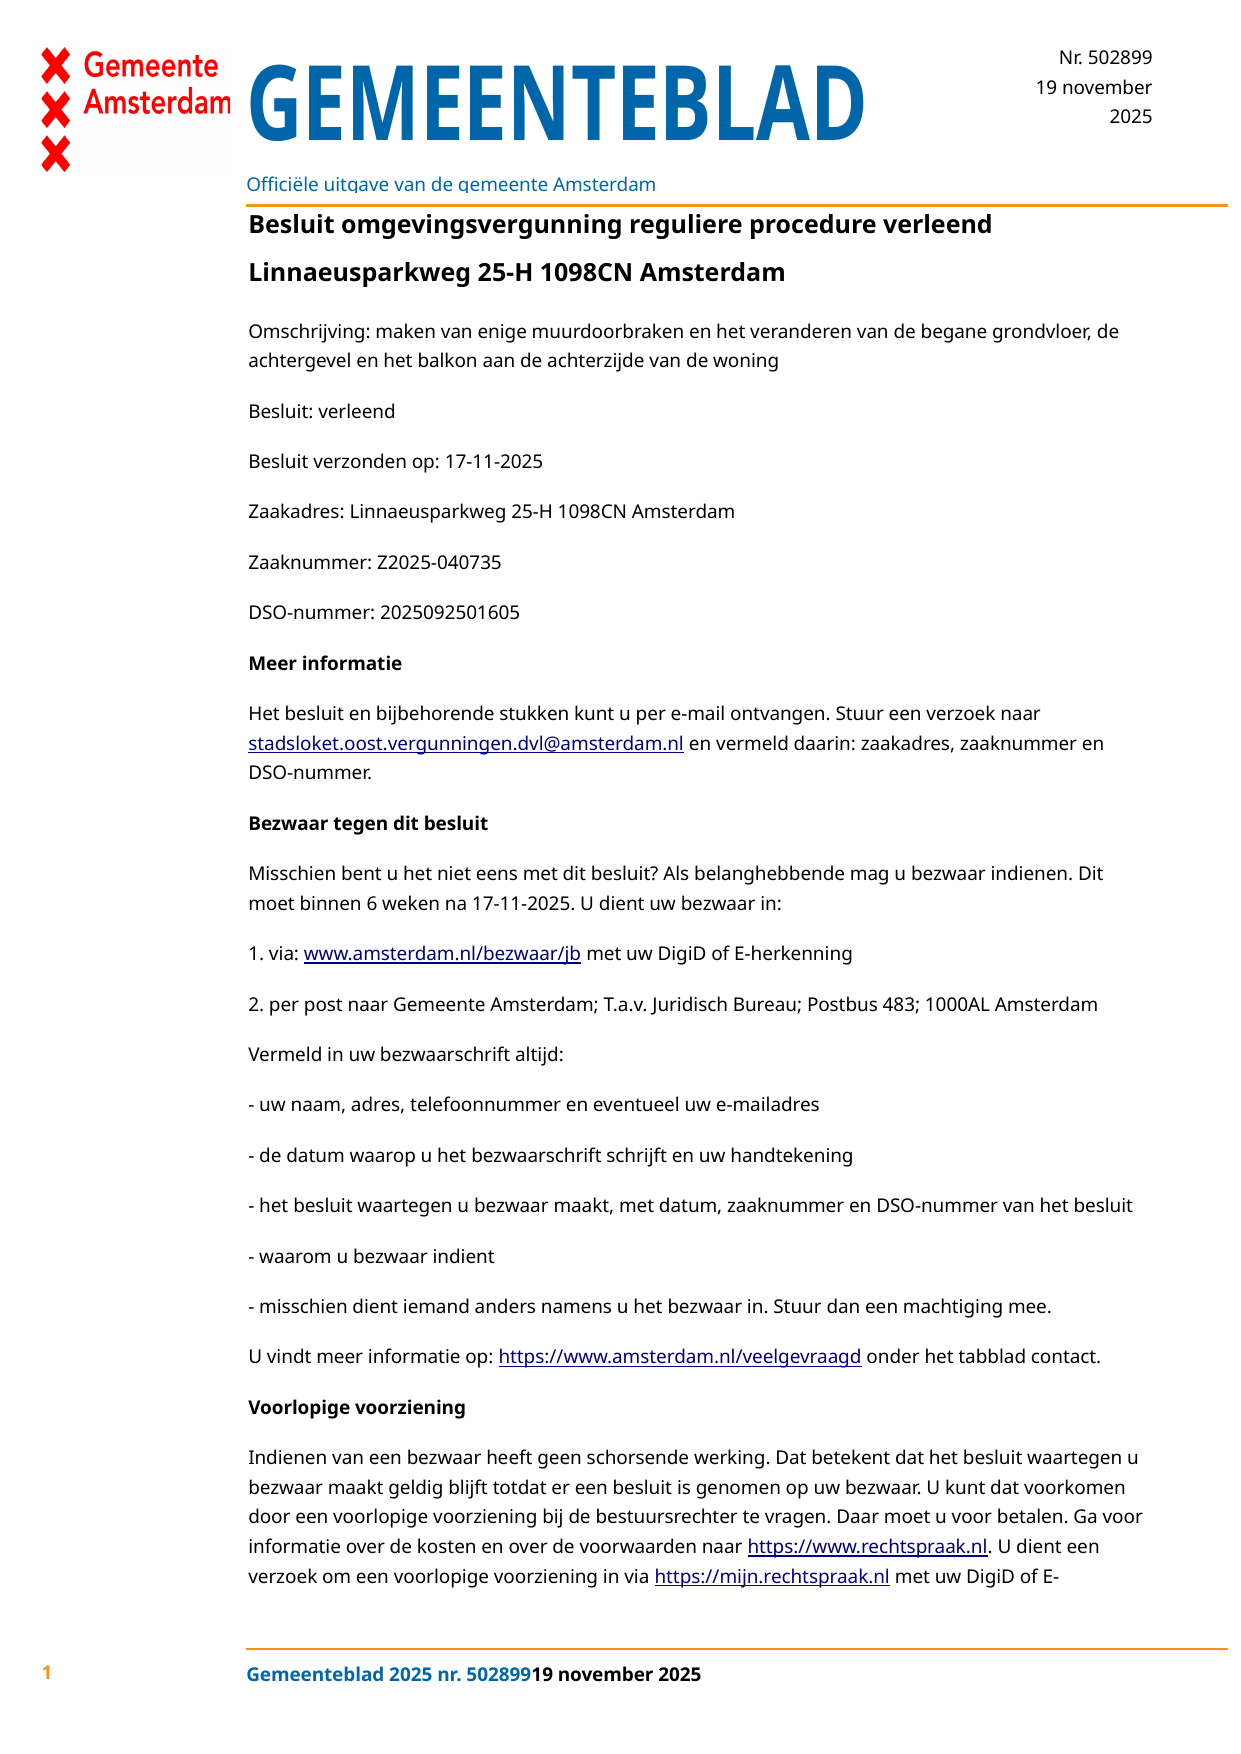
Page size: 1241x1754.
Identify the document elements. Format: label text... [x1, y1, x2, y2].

text U vindt meer informatie op: https://www.amsterdam.nl/veelgevraagd onder het tabblad contact. [248, 1344, 1152, 1369]
text Vermeld in uw bezwaarschrift altijd: [248, 1041, 1152, 1067]
text - de datum waarop u het bezwaarschrift schrijft en uw handtekening [248, 1142, 1152, 1168]
picture [41, 47, 231, 172]
text DSO-nummer: 2025092501605 [248, 599, 1152, 625]
text Besluit: verleend [248, 398, 1152, 424]
text Besluit omgevingsvergunning reguliere procedure verleend Linnaeusparkweg 25-H 1098CN Amsterdam [248, 207, 1152, 288]
text 1. via: www.amsterdam.nl/bezwaar/jb met uw DigiD of E-herkenning [248, 940, 1152, 966]
text - misschien dient iemand anders namens u het bezwaar in. Stuur dan een machtiging mee. [248, 1293, 1152, 1319]
text Besluit verzonden op: 17-11-2025 [248, 448, 1152, 474]
text Meer informatie [248, 650, 1152, 676]
text - het besluit waartegen u bezwaar maakt, met datum, zaaknummer en DSO-nummer van het besluit [248, 1192, 1152, 1218]
text Voorlopige voorziening [248, 1394, 1152, 1420]
text 2. per post naar Gemeente Amsterdam; T.a.v. Juridisch Bureau; Postbus 483; 1000AL Amsterdam [248, 991, 1152, 1017]
text Indienen van een bezwaar heeft geen schorsende werking. Dat betekent dat het besluit waartegen u bezwaar maakt geldig blijft totdat er een besluit is genomen op uw bezwaar. U kunt dat voorkomen door een voorlopige voorziening bij de bestuursrechter te vragen. Daar moet u voor betalen. Ga voor informatie over de kosten en over de voorwaarden naar https://www.rechtspraak.nl. U dient een verzoek om een voorlopige voorziening in via https://mijn.rechtspraak.nl met uw DigiD of E- [248, 1444, 1152, 1589]
text Bezwaar tegen dit besluit [248, 810, 1152, 836]
text Zaaknummer: Z2025-040735 [248, 549, 1152, 575]
text Misschien bent u het niet eens met dit besluit? Als belanghebbende mag u bezwaar indienen. Dit moet binnen 6 weken na 17-11-2025. U dient uw bezwaar in: [248, 860, 1152, 916]
text - uw naam, adres, telefoonnummer en eventueel uw e-mailadres [248, 1092, 1152, 1117]
text Zaakadres: Linnaeusparkweg 25-H 1098CN Amsterdam [248, 499, 1152, 524]
text Het besluit en bijbehorende stukken kunt u per e-mail ontvangen. Stuur een verzoek naar stadsloket.oost.vergunningen.dvl@amsterdam.nl en vermeld daarin: zaakadres, zaaknummer en DSO-nummer. [248, 700, 1152, 785]
text Omschrijving: maken van enige muurdoorbraken en het veranderen van de begane grondvloer, de achtergevel en het balkon aan de achterzijde van de woning [248, 318, 1152, 373]
text - waarom u bezwaar indient [248, 1243, 1152, 1269]
